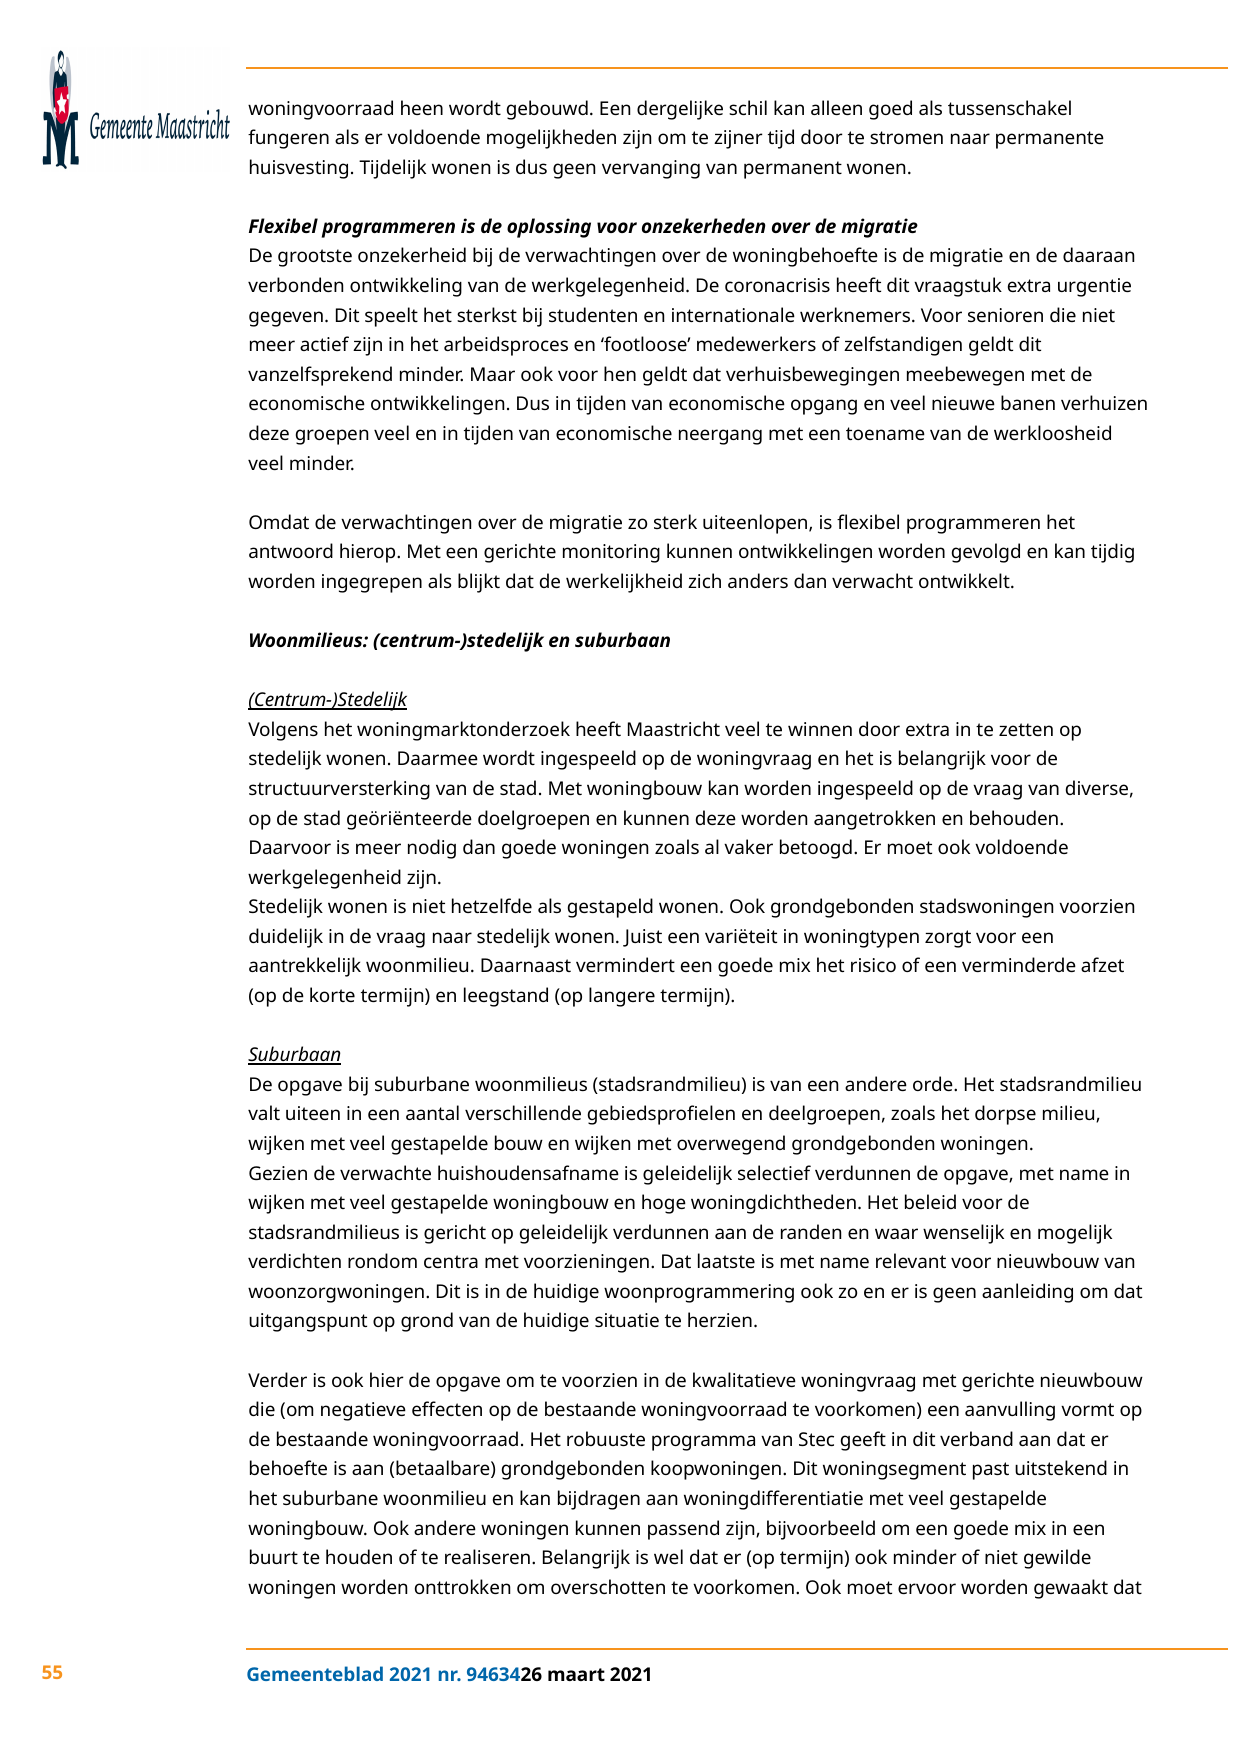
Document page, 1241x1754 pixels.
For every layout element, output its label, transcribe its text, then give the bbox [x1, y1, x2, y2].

text Omdat de verwachtingen over de migratie zo sterk uiteenlopen, is flexibel programmeren het antwoord hierop. Met een gerichte monitoring kunnen ontwikkelingen worden gevolgd en kan tijdig worden ingegrepen als blijkt dat de werkelijkheid zich anders dan verwacht ontwikkelt. [248, 509, 1152, 594]
text Suburbaan [248, 1041, 1152, 1067]
picture [41, 47, 231, 172]
text De grootste onzekerheid bij de verwachtingen over de woningbehoefte is de migratie en de daaraan verbonden ontwikkeling van de werkgelegenheid. De coronacrisis heeft dit vraagstuk extra urgentie gegeven. Dit speelt het sterkst bij studenten en internationale werknemers. Voor senioren die niet meer actief zijn in het arbeidsproces en ‘footloose’ medewerkers of zelfstandigen geldt dit vanzelfsprekend minder. Maar ook voor hen geldt dat verhuisbewegingen meebewegen met de economische ontwikkelingen. Dus in tijden van economische opgang en veel nieuwe banen verhuizen deze groepen veel en in tijden van economische neergang met een toename van de werkloosheid veel minder. [248, 243, 1152, 476]
text De opgave bij suburbane woonmilieus (stadsrandmilieu) is van een andere orde. Het stadsrandmilieu valt uiteen in een aantal verschillende gebiedsprofielen en deelgroepen, zoals het dorpse milieu, wijken met veel gestapelde bouw en wijken met overwegend grondgebonden woningen. [248, 1071, 1152, 1156]
text Gezien de verwachte huishoudensafname is geleidelijk selectief verdunnen de opgave, met name in wijken met veel gestapelde woningbouw en hoge woningdichtheden. Het beleid voor de stadsrandmilieus is gericht op geleidelijk verdunnen aan de randen en waar wenselijk en mogelijk verdichten rondom centra met voorzieningen. Dat laatste is met name relevant voor nieuwbouw van woonzorgwoningen. Dit is in de huidige woonprogrammering ook zo en er is geen aanleiding om dat uitgangspunt op grond van de huidige situatie te herzien. [248, 1160, 1152, 1333]
text (Centrum-)Stedelijk [248, 686, 1152, 712]
text Verder is ook hier de opgave om te voorzien in de kwalitatieve woningvraag met gerichte nieuwbouw die (om negatieve effecten op de bestaande woningvoorraad te voorkomen) een aanvulling vormt op de bestaande woningvoorraad. Het robuuste programma van Stec geeft in dit verband aan dat er behoefte is aan (betaalbare) grondgebonden koopwoningen. Dit woningsegment past uitstekend in het suburbane woonmilieu en kan bijdragen aan woningdifferentiatie met veel gestapelde woningbouw. Ook andere woningen kunnen passend zijn, bijvoorbeeld om een goede mix in een buurt te houden of te realiseren. Belangrijk is wel dat er (op termijn) ook minder of niet gewilde woningen worden onttrokken om overschotten te voorkomen. Ook moet ervoor worden gewaakt dat [248, 1367, 1152, 1600]
text Stedelijk wonen is niet hetzelfde als gestapeld wonen. Ook grondgebonden stadswoningen voorzien duidelijk in de vraag naar stedelijk wonen. Juist een variëteit in woningtypen zorgt voor een aantrekkelijk woonmilieu. Daarnaast vermindert een goede mix het risico of een verminderde afzet (op de korte termijn) en leegstand (op langere termijn). [248, 893, 1152, 1008]
text Woonmilieus: (centrum-)stedelijk en suburbaan [248, 627, 1152, 653]
text woningvoorraad heen wordt gebouwd. Een dergelijke schil kan alleen goed als tussenschakel fungeren als er voldoende mogelijkheden zijn om te zijner tijd door te stromen naar permanente huisvesting. Tijdelijk wonen is dus geen vervanging van permanent wonen. [248, 95, 1152, 180]
text Flexibel programmeren is de oplossing voor onzekerheden over de migratie [248, 213, 1152, 239]
text Volgens het woningmarktonderzoek heeft Maastricht veel te winnen door extra in te zetten op stedelijk wonen. Daarmee wordt ingespeeld op de woningvraag en het is belangrijk voor de structuurversterking van de stad. Met woningbouw kan worden ingespeeld op de vraag van diverse, op de stad geöriënteerde doelgroepen en kunnen deze worden aangetrokken en behouden. Daarvoor is meer nodig dan goede woningen zoals al vaker betoogd. Er moet ook voldoende werkgelegenheid zijn. [248, 716, 1152, 890]
